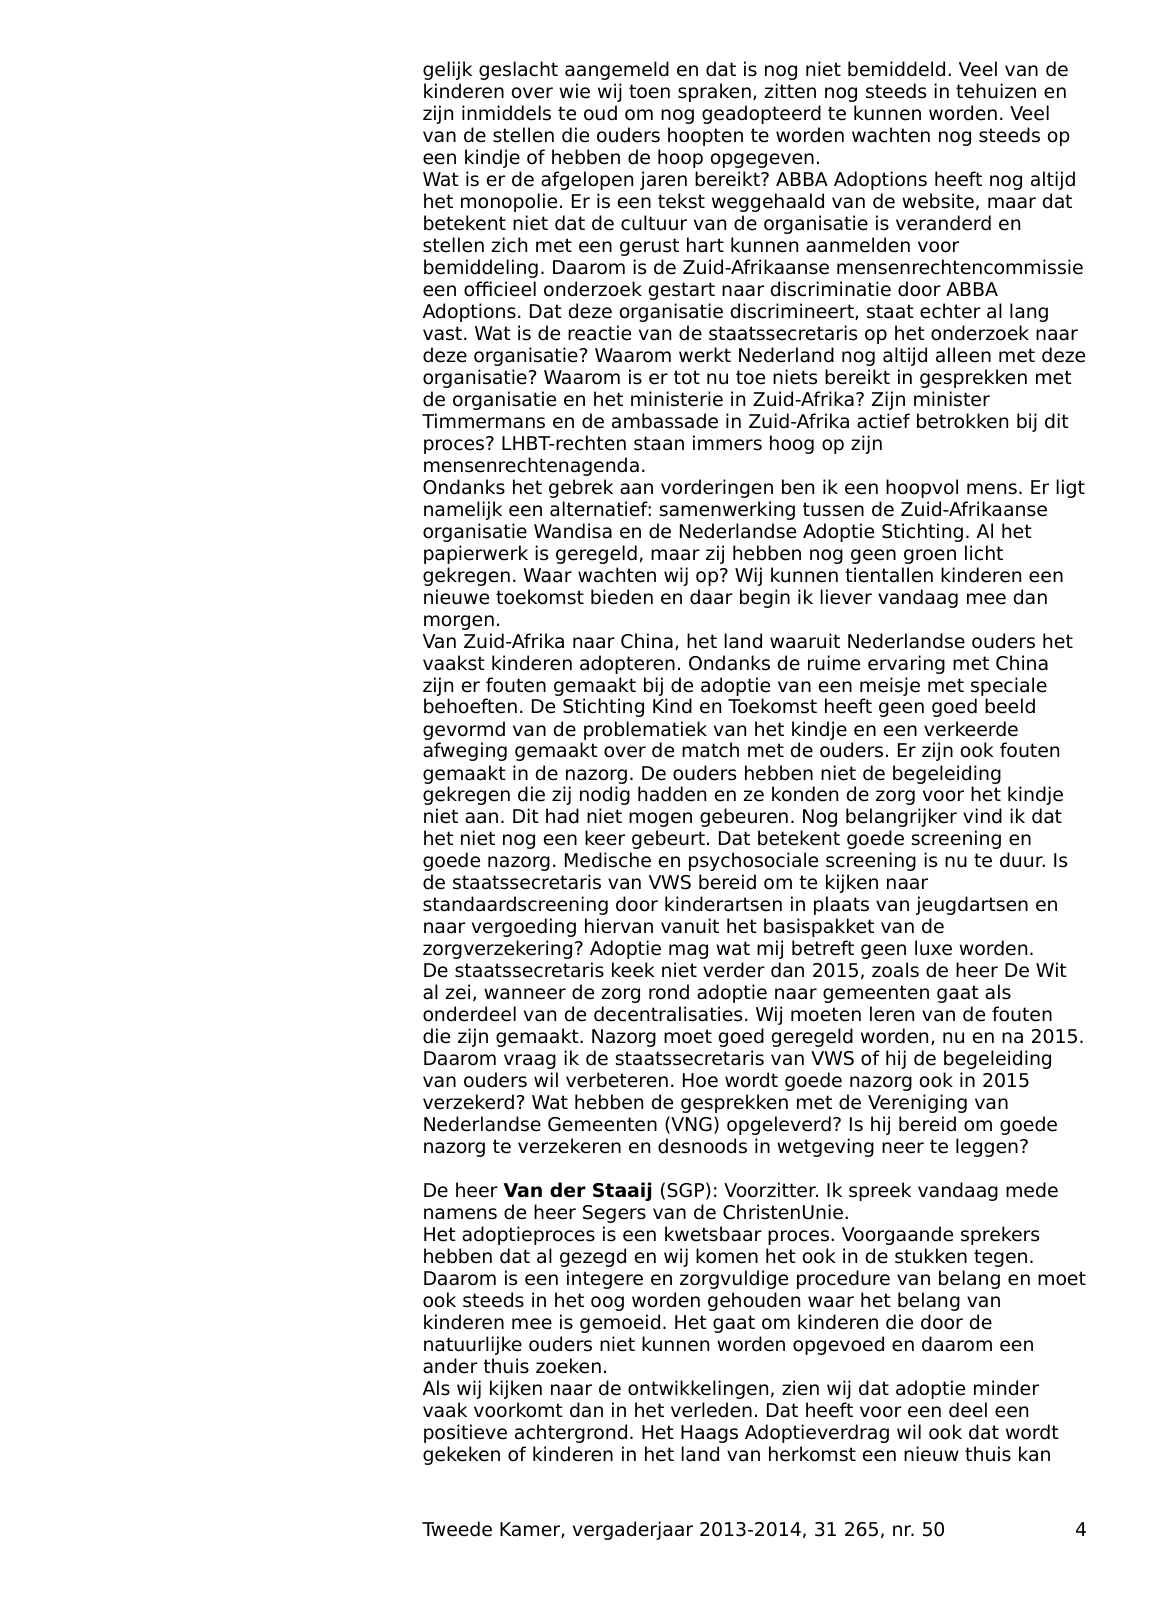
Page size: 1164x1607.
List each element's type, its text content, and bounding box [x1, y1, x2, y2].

text De staatssecretaris keek niet verder dan 2015, zoals de heer De Wit al zei, wanneer de zorg rond adoptie naar gemeenten gaat als onderdeel van de decentralisaties. Wij moeten leren van de fouten die zijn gemaakt. Nazorg moet goed geregeld worden, nu en na 2015. Daarom vraag ik de staatssecretaris van VWS of hij de begeleiding van ouders wil verbeteren. Hoe wordt goede nazorg ook in 2015 verzekerd? Wat hebben de gesprekken met de Vereniging van Nederlandse Gemeenten (VNG) opgeleverd? Is hij bereid om goede nazorg te verzekeren en desnoods in wetgeving neer te leggen? [422, 960, 1087, 1158]
text Van Zuid-Afrika naar China, het land waaruit Nederlandse ouders het vaakst kinderen adopteren. Ondanks de ruime ervaring met China zijn er fouten gemaakt bij de adoptie van een meisje met speciale behoeften. De Stichting Kind en Toekomst heeft geen goed beeld gevormd van de problematiek van het kindje en een verkeerde afweging gemaakt over de match met de ouders. Er zijn ook fouten gemaakt in de nazorg. De ouders hebben niet de begeleiding gekregen die zij nodig hadden en ze konden de zorg voor het kindje niet aan. Dit had niet mogen gebeuren. Nog belangrijker vind ik dat het niet nog een keer gebeurt. Dat betekent goede screening en goede nazorg. Medische en psychosociale screening is nu te duur. Is de staatssecretaris van VWS bereid om te kijken naar standaardscreening door kinderartsen in plaats van jeugdartsen en naar vergoeding hiervan vanuit het basispakket van de zorgverzekering? Adoptie mag wat mij betreft geen luxe worden. [422, 631, 1087, 960]
text De heer Van der Staaij (SGP): Voorzitter. Ik spreek vandaag mede namens de heer Segers van de ChristenUnie. [422, 1180, 1087, 1224]
text Als wij kijken naar de ontwikkelingen, zien wij dat adoptie minder vaak voorkomt dan in het verleden. Dat heeft voor een deel een positieve achtergrond. Het Haags Adoptieverdrag wil ook dat wordt gekeken of kinderen in het land van herkomst een nieuw thuis kan [422, 1378, 1087, 1466]
text gelijk geslacht aangemeld en dat is nog niet bemiddeld. Veel van de kinderen over wie wij toen spraken, zitten nog steeds in tehuizen en zijn inmiddels te oud om nog geadopteerd te kunnen worden. Veel van de stellen die ouders hoopten te worden wachten nog steeds op een kindje of hebben de hoop opgegeven. [422, 59, 1087, 169]
text Het adoptieproces is een kwetsbaar proces. Voorgaande sprekers hebben dat al gezegd en wij komen het ook in de stukken tegen. Daarom is een integere en zorgvuldige procedure van belang en moet ook steeds in het oog worden gehouden waar het belang van kinderen mee is gemoeid. Het gaat om kinderen die door de natuurlijke ouders niet kunnen worden opgevoed en daarom een ander thuis zoeken. [422, 1224, 1087, 1378]
text Wat is er de afgelopen jaren bereikt? ABBA Adoptions heeft nog altijd het monopolie. Er is een tekst weggehaald van de website, maar dat betekent niet dat de cultuur van de organisatie is veranderd en stellen zich met een gerust hart kunnen aanmelden voor bemiddeling. Daarom is de Zuid-Afrikaanse mensenrechtencommissie een officieel onderzoek gestart naar discriminatie door ABBA Adoptions. Dat deze organisatie discrimineert, staat echter al lang vast. Wat is de reactie van de staatssecretaris op het onderzoek naar deze organisatie? Waarom werkt Nederland nog altijd alleen met deze organisatie? Waarom is er tot nu toe niets bereikt in gesprekken met de organisatie en het ministerie in Zuid-Afrika? Zijn minister Timmermans en de ambassade in Zuid-Afrika actief betrokken bij dit proces? LHBT-rechten staan immers hoog op zijn mensenrechtenagenda. [422, 169, 1087, 477]
text Ondanks het gebrek aan vorderingen ben ik een hoopvol mens. Er ligt namelijk een alternatief: samenwerking tussen de Zuid-Afrikaanse organisatie Wandisa en de Nederlandse Adoptie Stichting. Al het papierwerk is geregeld, maar zij hebben nog geen groen licht gekregen. Waar wachten wij op? Wij kunnen tientallen kinderen een nieuwe toekomst bieden en daar begin ik liever vandaag mee dan morgen. [422, 477, 1087, 631]
